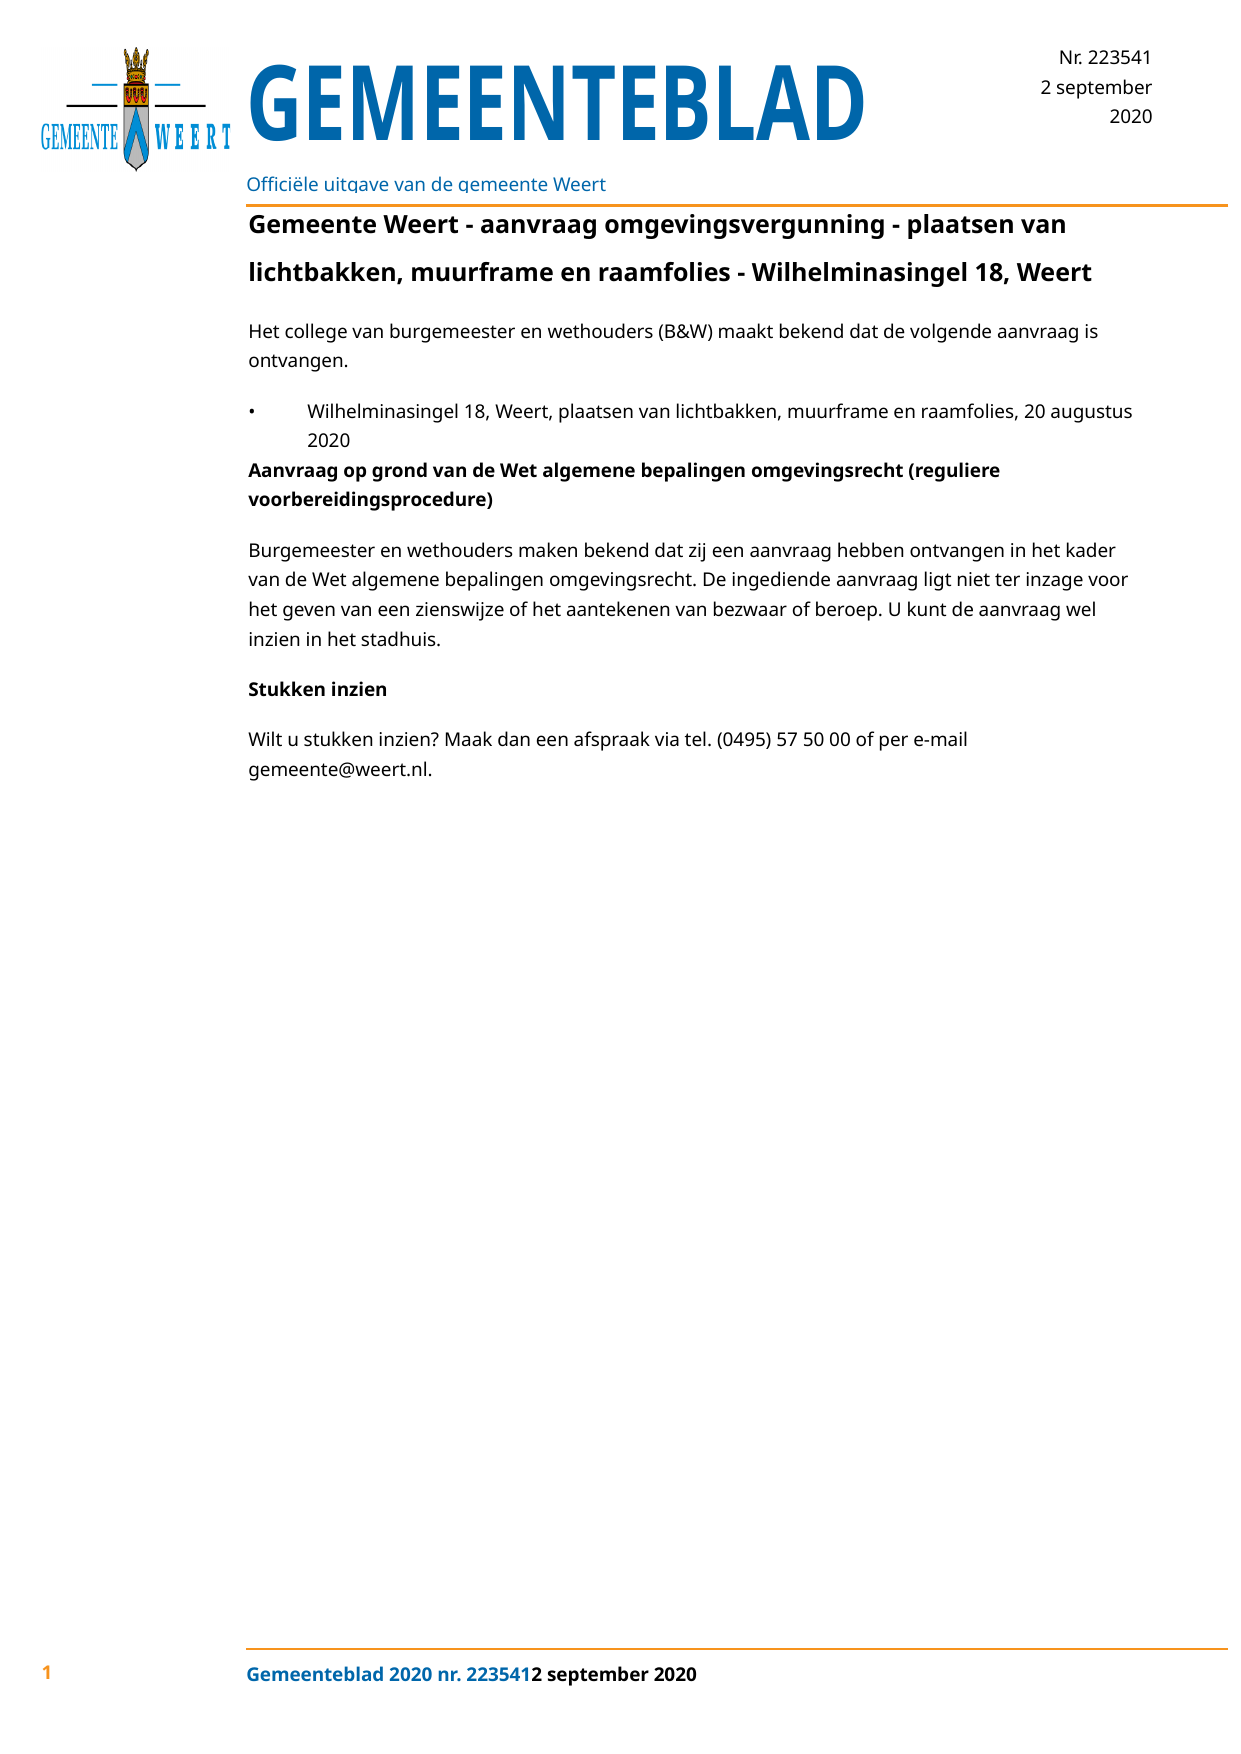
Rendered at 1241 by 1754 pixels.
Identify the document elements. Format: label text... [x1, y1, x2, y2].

text Gemeente Weert - aanvraag omgevingsvergunning - plaatsen van lichtbakken, muurframe en raamfolies - Wilhelminasingel 18, Weert [248, 207, 1152, 288]
text Aanvraag op grond van de Wet algemene bepalingen omgevingsrecht (reguliere voorbereidingsprocedure) [248, 457, 1152, 512]
text Wilt u stukken inzien? Maak dan een afspraak via tel. (0495) 57 50 00 of per e-mail gemeente@weert.nl. [248, 727, 1152, 782]
list Wilhelminasingel 18, Weert, plaatsen van lichtbakken, muurframe en raamfolies, 20 augustus 2020 [248, 398, 1152, 453]
text Stukken inzien [248, 676, 1152, 702]
picture [41, 47, 231, 172]
text Het college van burgemeester en wethouders (B&W) maakt bekend dat de volgende aanvraag is ontvangen. [248, 318, 1152, 373]
text Burgemeester en wethouders maken bekend dat zij een aanvraag hebben ontvangen in het kader van de Wet algemene bepalingen omgevingsrecht. De ingediende aanvraag ligt niet ter inzage voor het geven van een zienswijze of het aantekenen van bezwaar of beroep. U kunt de aanvraag wel inzien in het stadhuis. [248, 537, 1152, 652]
